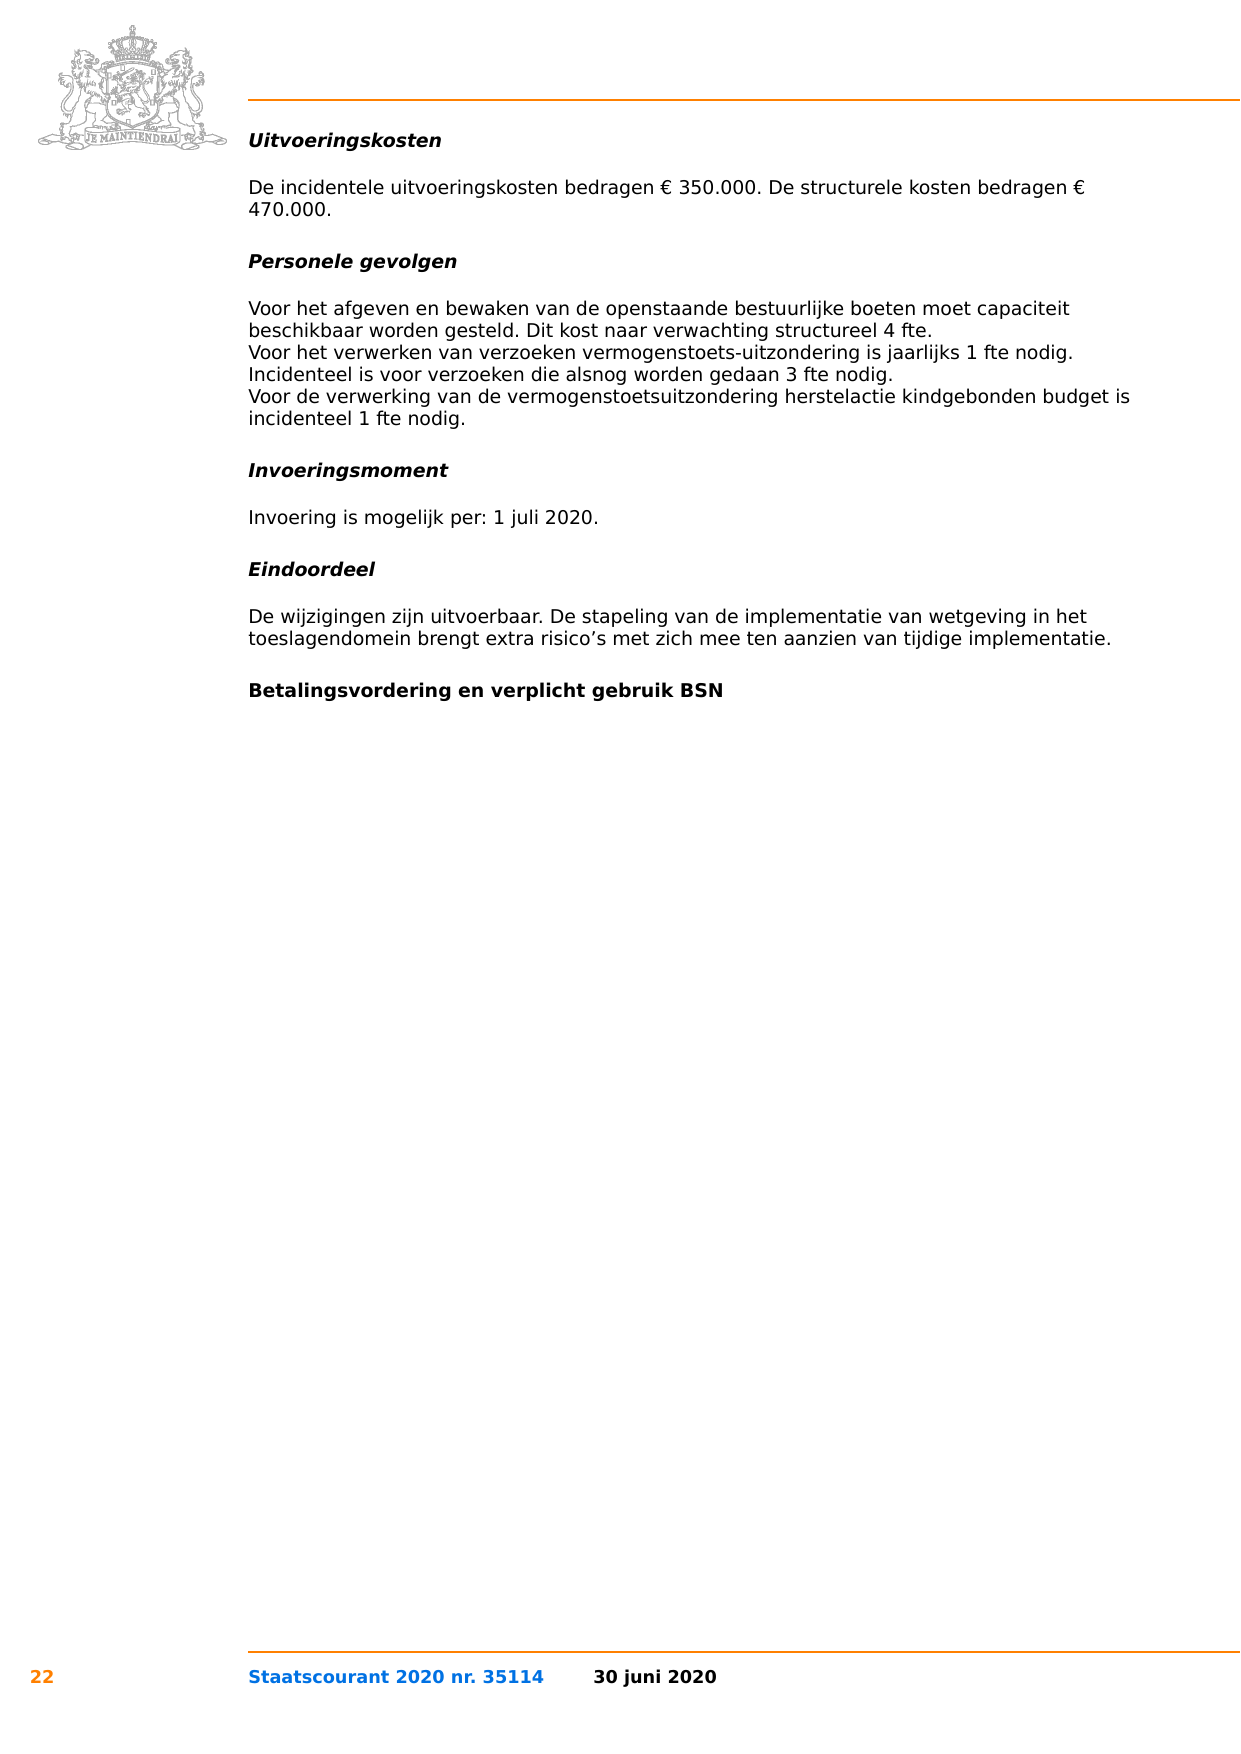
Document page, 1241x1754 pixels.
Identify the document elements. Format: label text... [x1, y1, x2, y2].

subtitle Invoeringsmoment [248, 460, 1163, 482]
subtitle Eindoordeel [248, 559, 1163, 581]
subtitle Personele gevolgen [248, 251, 1163, 273]
text Voor het verwerken van verzoeken vermogenstoets-uitzondering is jaarlijks 1 fte nodig. Incidenteel is voor verzoeken die alsnog worden gedaan 3 fte nodig. [248, 342, 1163, 386]
text De incidentele uitvoeringskosten bedragen € 350.000. De structurele kosten bedragen € 470.000. [248, 177, 1163, 221]
text Voor het afgeven en bewaken van de openstaande bestuurlijke boeten moet capaciteit beschikbaar worden gesteld. Dit kost naar verwachting structureel 4 fte. [248, 298, 1163, 342]
text De wijzigingen zijn uitvoerbaar. De stapeling van de implementatie van wetgeving in het toeslagendomein brengt extra risico’s met zich mee ten aanzien van tijdige implementatie. [248, 606, 1163, 649]
subtitle Betalingsvordering en verplicht gebruik BSN [248, 679, 1163, 702]
picture [38, 25, 227, 150]
text Voor de verwerking van de vermogenstoetsuitzondering herstelactie kindgebonden budget is incidenteel 1 fte nodig. [248, 386, 1163, 430]
text Invoering is mogelijk per: 1 juli 2020. [248, 507, 1163, 529]
subtitle Uitvoeringskosten [248, 130, 1163, 152]
